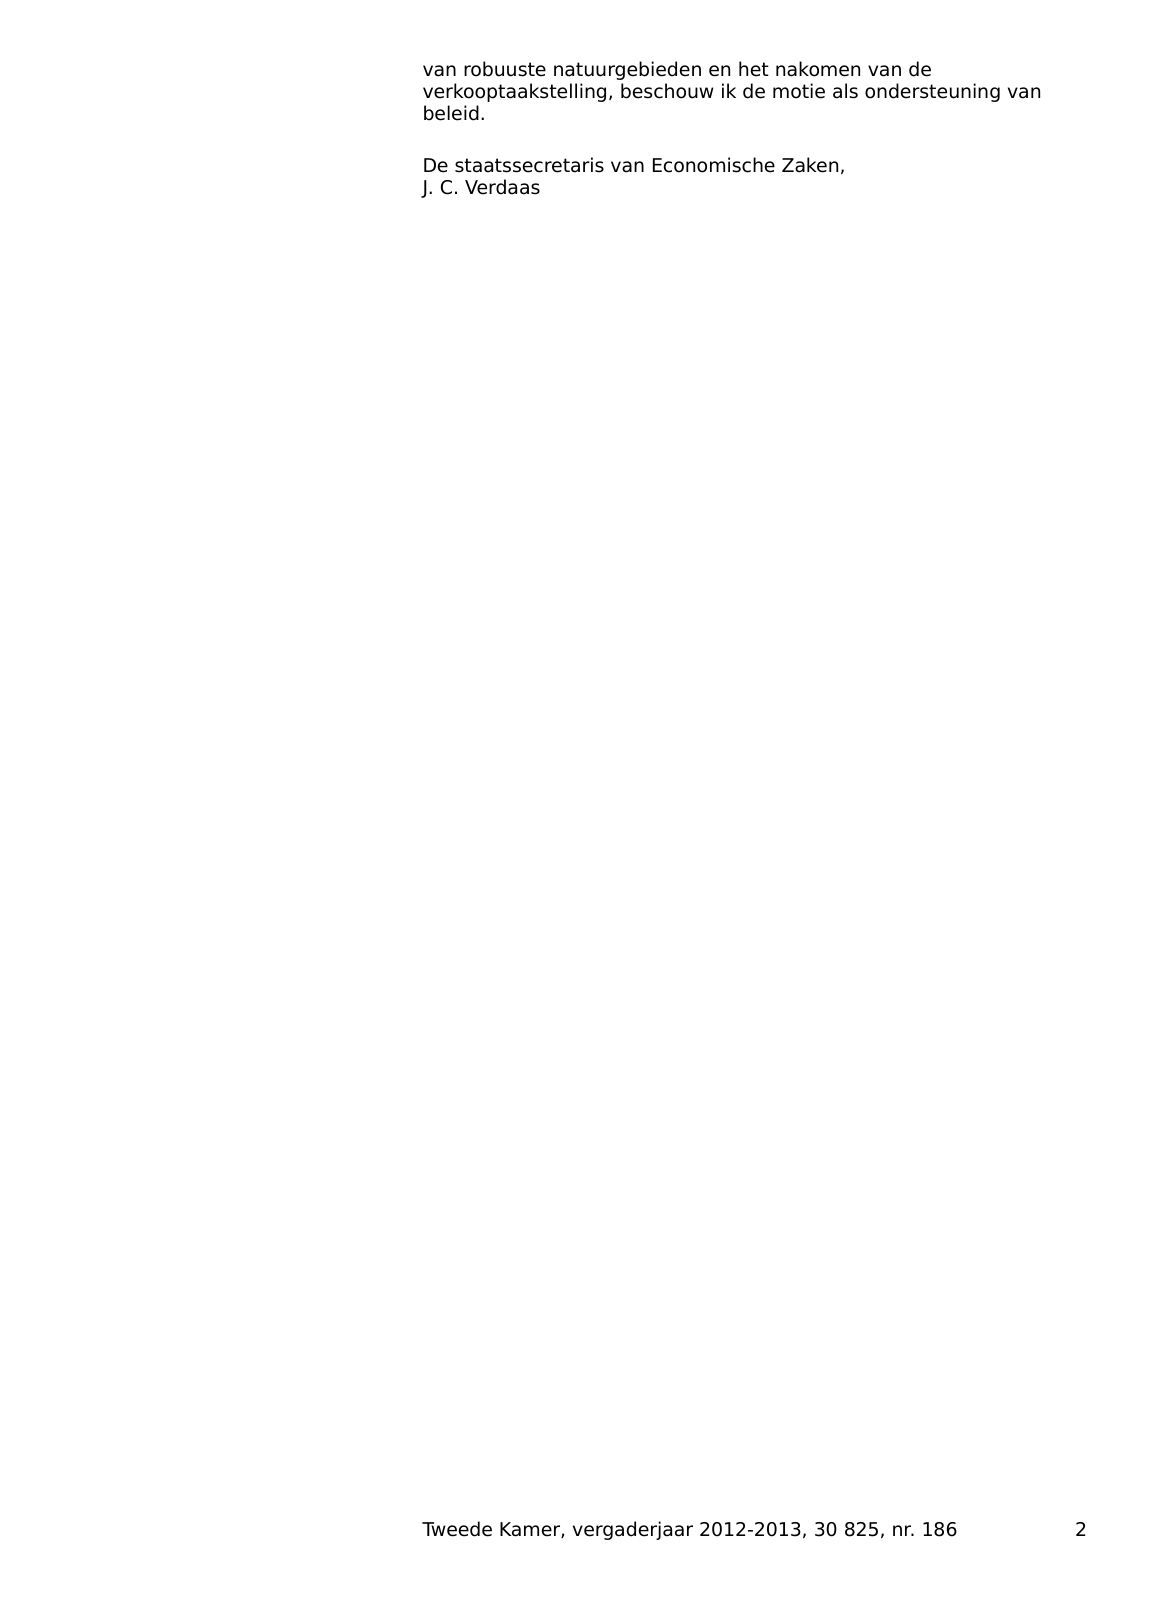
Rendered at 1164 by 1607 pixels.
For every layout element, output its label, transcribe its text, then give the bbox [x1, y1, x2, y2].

text van robuuste natuurgebieden en het nakomen van de verkooptaakstelling, beschouw ik de motie als ondersteuning van beleid. [422, 59, 1087, 125]
text De staatssecretaris van Economische Zaken, J. C. Verdaas [422, 155, 1087, 199]
